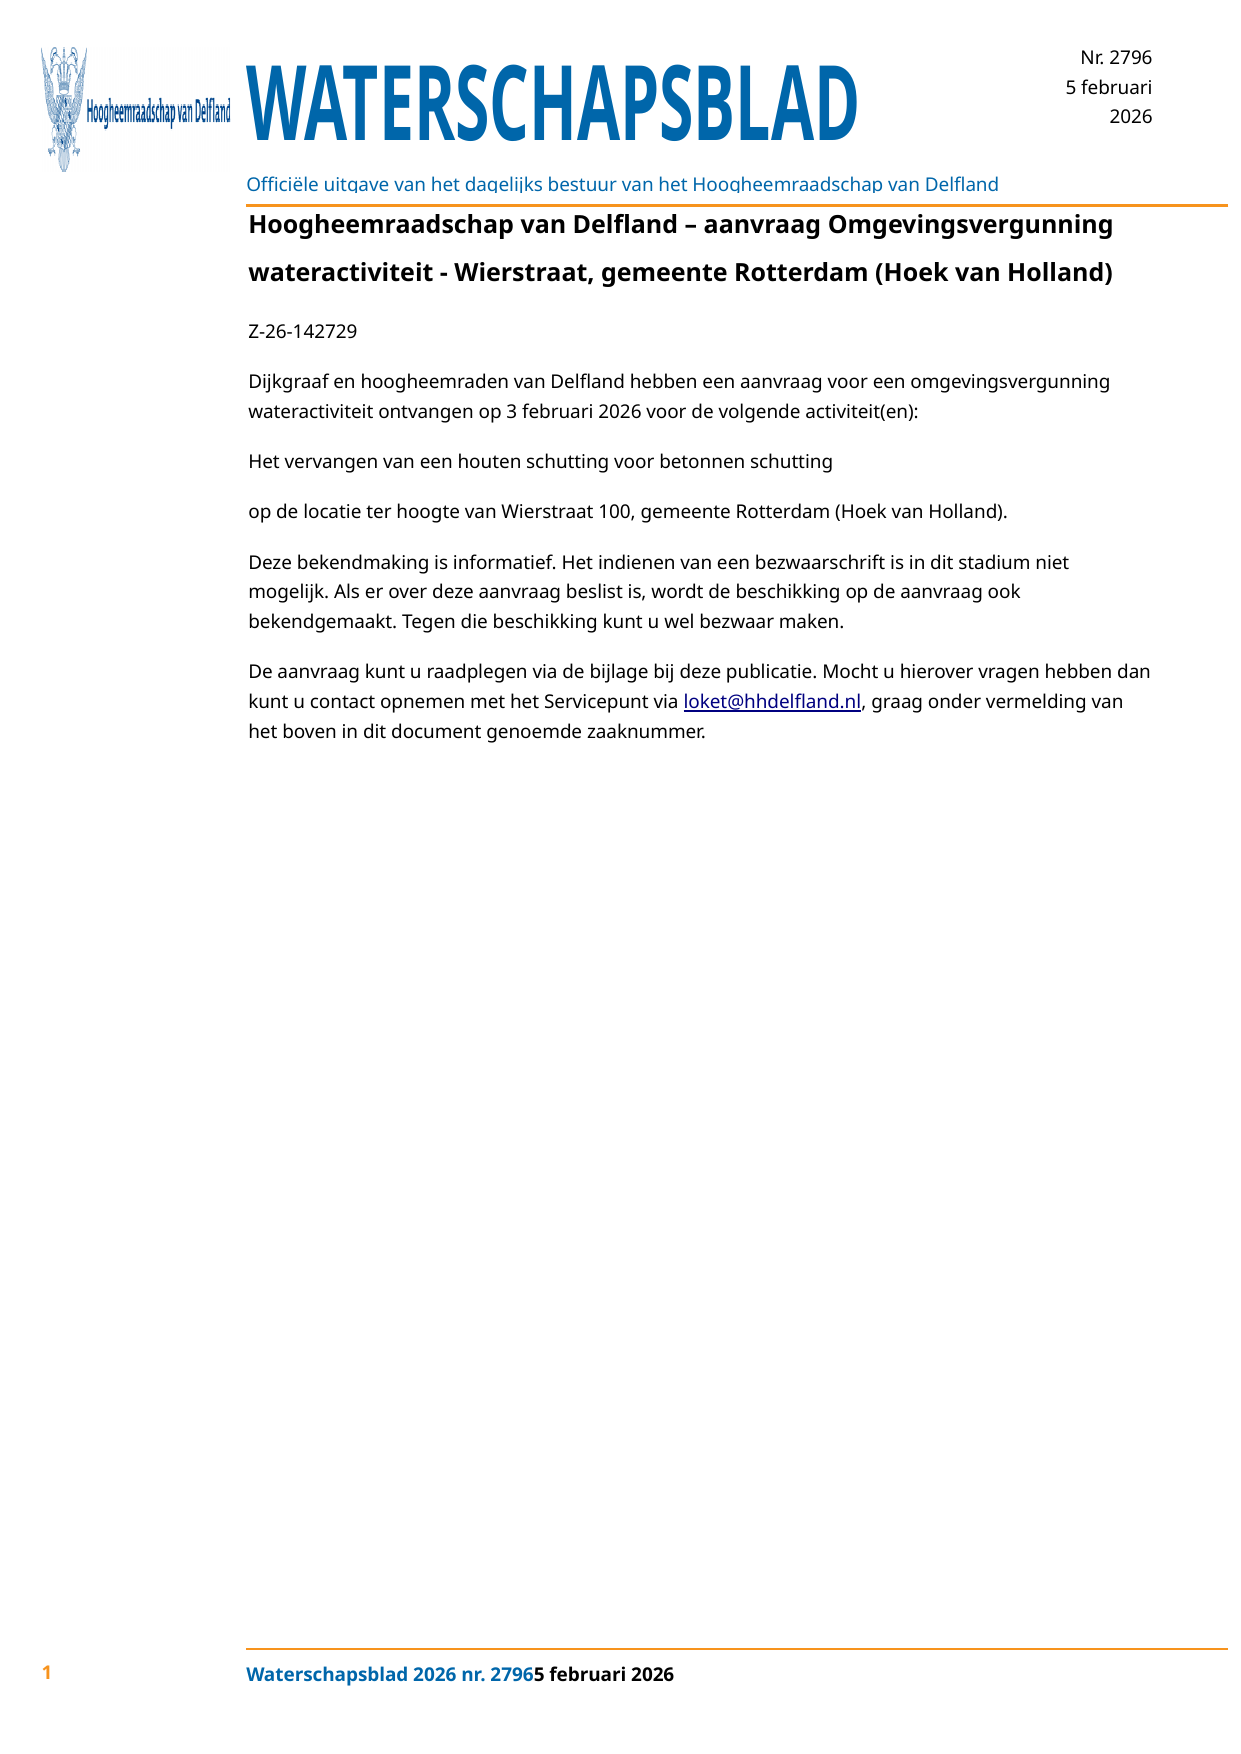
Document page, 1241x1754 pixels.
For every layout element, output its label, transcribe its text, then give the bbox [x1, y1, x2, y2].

text Deze bekendmaking is informatief. Het indienen van een bezwaarschrift is in dit stadium niet mogelijk. Als er over deze aanvraag beslist is, wordt de beschikking op de aanvraag ook bekendgemaakt. Tegen die beschikking kunt u wel bezwaar maken. [248, 549, 1152, 634]
text Z-26-142729 [248, 318, 1152, 344]
text op de locatie ter hoogte van Wierstraat 100, gemeente Rotterdam (Hoek van Holland). [248, 499, 1152, 524]
text Dijkgraaf en hoogheemraden van Delfland hebben een aanvraag voor een omgevingsvergunning wateractiviteit ontvangen op 3 februari 2026 voor de volgende activiteit(en): [248, 368, 1152, 424]
text De aanvraag kunt u raadplegen via de bijlage bij deze publicatie. Mocht u hierover vragen hebben dan kunt u contact opnemen met het Servicepunt via loket@hhdelfland.nl, graag onder vermelding van het boven in dit document genoemde zaaknummer. [248, 659, 1152, 744]
text Hoogheemraadschap van Delfland – aanvraag Omgevingsvergunning wateractiviteit - Wierstraat, gemeente Rotterdam (Hoek van Holland) [248, 207, 1152, 288]
picture [41, 47, 231, 172]
text Het vervangen van een houten schutting voor betonnen schutting [248, 448, 1152, 474]
